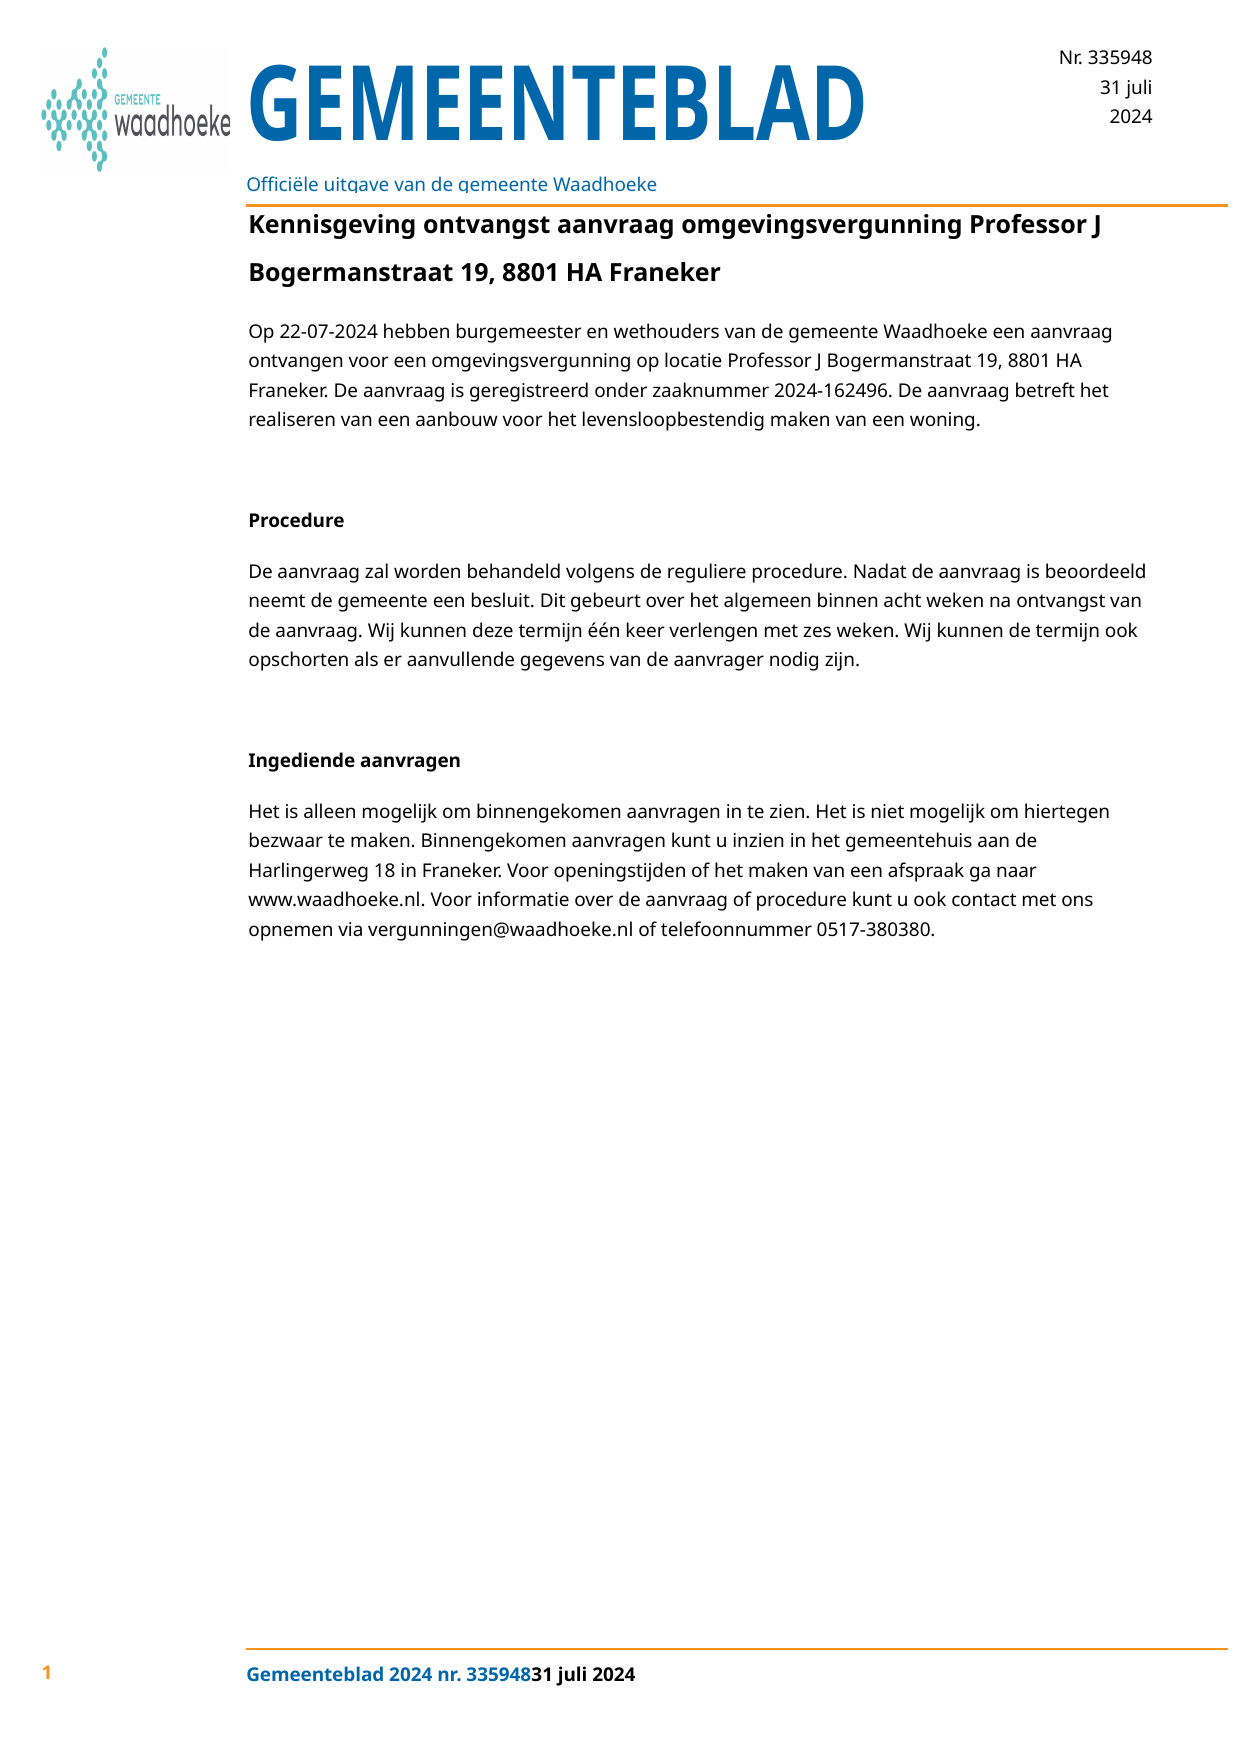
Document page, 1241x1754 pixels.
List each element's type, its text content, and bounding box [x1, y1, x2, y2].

text Ingediende aanvragen [248, 747, 1152, 773]
text Op 22-07-2024 hebben burgemeester en wethouders van de gemeente Waadhoeke een aanvraag ontvangen voor een omgevingsvergunning op locatie Professor J Bogermanstraat 19, 8801 HA Franeker. De aanvraag is geregistreerd onder zaaknummer 2024-162496. De aanvraag betreft het realiseren van een aanbouw voor het levensloopbestendig maken van een woning. [248, 318, 1152, 432]
text Kennisgeving ontvangst aanvraag omgevingsvergunning Professor J Bogermanstraat 19, 8801 HA Franeker [248, 207, 1152, 288]
text Procedure [248, 507, 1152, 533]
text Het is alleen mogelijk om binnengekomen aanvragen in te zien. Het is niet mogelijk om hiertegen bezwaar te maken. Binnengekomen aanvragen kunt u inzien in het gemeentehuis aan de Harlingerweg 18 in Franeker. Voor openingstijden of het maken van een afspraak ga naar www.waadhoeke.nl. Voor informatie over de aanvraag of procedure kunt u ook contact met ons opnemen via vergunningen@waadhoeke.nl of telefoonnummer 0517-380380. [248, 798, 1152, 942]
text De aanvraag zal worden behandeld volgens de reguliere procedure. Nadat de aanvraag is beoordeeld neemt de gemeente een besluit. Dit gebeurt over het algemeen binnen acht weken na ontvangst van de aanvraag. Wij kunnen deze termijn één keer verlengen met zes weken. Wij kunnen de termijn ook opschorten als er aanvullende gegevens van de aanvrager nodig zijn. [248, 558, 1152, 672]
picture [41, 47, 231, 172]
